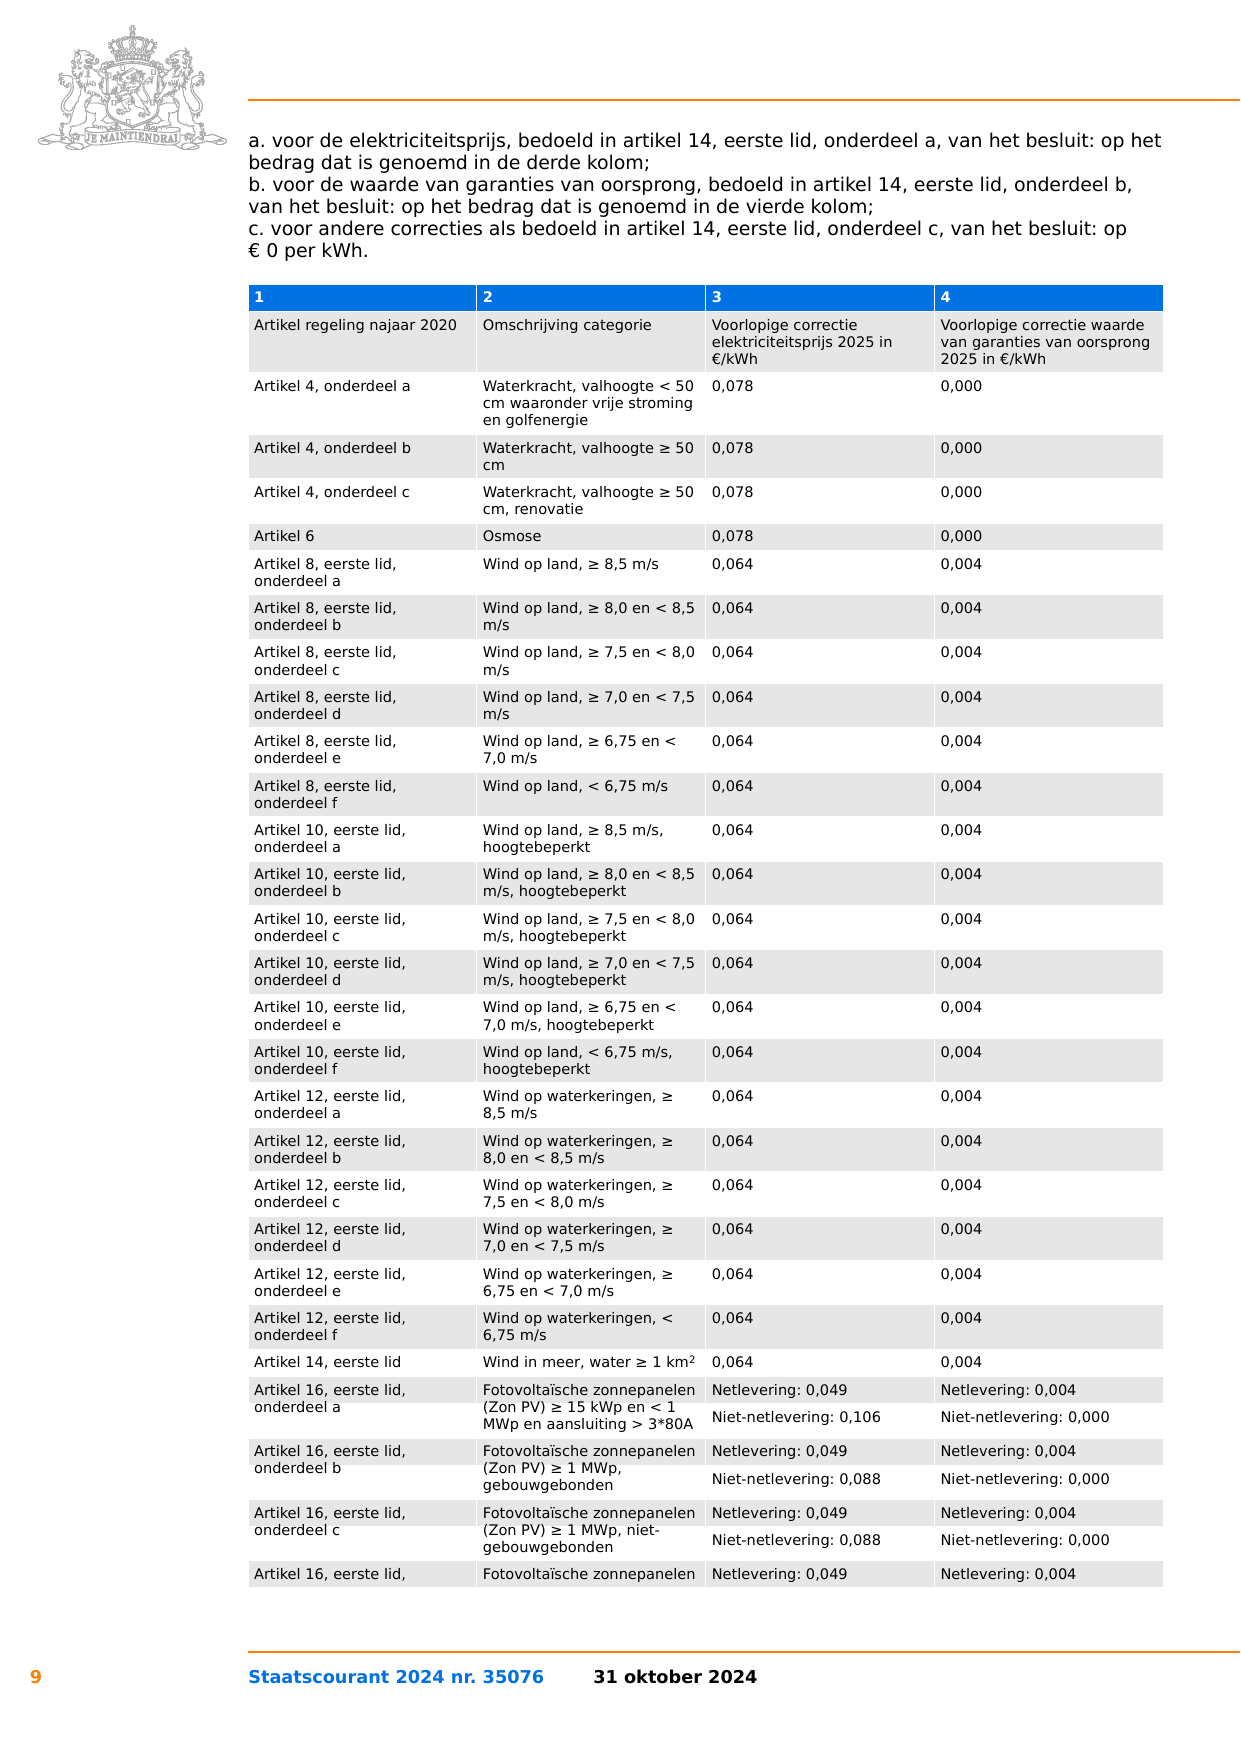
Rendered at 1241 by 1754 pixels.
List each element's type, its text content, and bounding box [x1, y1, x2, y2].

table_cell Wind op land, ≥ 7,0 en < 7,5 m/s [477, 684, 705, 727]
table_cell Artikel 8, eerste lid, onderdeel d [249, 684, 476, 727]
table_cell Wind op land, ≥ 8,5 m/s [477, 551, 705, 594]
table_cell 0,004 [935, 1172, 1163, 1216]
table_cell 0,064 [706, 817, 934, 861]
table_cell 0,064 [706, 950, 934, 994]
table_cell Waterkracht, valhoogte ≥ 50 cm [477, 435, 705, 478]
table_cell Netlevering: 0,004 [935, 1439, 1163, 1465]
table_cell 0,004 [935, 729, 1163, 772]
table_header 1 [249, 285, 476, 311]
table_cell 0,064 [706, 729, 934, 772]
text c. voor andere correcties als bedoeld in artikel 14, eerste lid, onderdeel c, van het besluit: op € 0 per kWh. [248, 218, 1163, 262]
table_cell Artikel 10, eerste lid, onderdeel e [249, 995, 476, 1038]
table_cell Artikel 8, eerste lid, onderdeel a [249, 551, 476, 594]
table_cell Fotovoltaïsche zonnepanelen (Zon PV) ≥ 15 kWp en < 1 MWp en aansluiting > 3*80A [477, 1377, 705, 1437]
table_cell Niet-netlevering: 0,000 [935, 1466, 1163, 1499]
table_cell 0,064 [706, 640, 934, 683]
table_cell Artikel 4, onderdeel a [249, 374, 476, 434]
table_cell Wind in meer, water ≥ 1 km2 [477, 1350, 705, 1376]
table_cell 0,064 [706, 551, 934, 594]
table_cell Osmose [477, 524, 705, 550]
table_cell Netlevering: 0,049 [706, 1439, 934, 1465]
text a. voor de elektriciteitsprijs, bedoeld in artikel 14, eerste lid, onderdeel a, van het besluit: op het bedrag dat is genoemd in de derde kolom; [248, 130, 1163, 174]
table_cell 0,004 [935, 817, 1163, 861]
table_cell 0,004 [935, 595, 1163, 639]
table_cell 0,004 [935, 862, 1163, 905]
table_cell 0,004 [935, 1084, 1163, 1127]
table_cell Fotovoltaïsche zonnepanelen (Zon PV) ≥ 1 MWp, gebouwgebonden [477, 1439, 705, 1499]
table_cell 0,004 [935, 684, 1163, 727]
table_cell Wind op land, ≥ 7,5 en < 8,0 m/s, hoogtebeperkt [477, 906, 705, 949]
table_cell Artikel 12, eerste lid, onderdeel c [249, 1172, 476, 1216]
table_cell 0,004 [935, 950, 1163, 994]
table_cell Artikel 12, eerste lid, onderdeel d [249, 1217, 476, 1260]
table_cell Artikel 4, onderdeel b [249, 435, 476, 478]
table_cell Artikel 4, onderdeel c [249, 479, 476, 522]
table_cell 0,064 [706, 1350, 934, 1376]
table_cell Netlevering: 0,049 [706, 1500, 934, 1526]
table_cell 0,004 [935, 1305, 1163, 1349]
table_cell 0,064 [706, 1039, 934, 1082]
table_cell Niet-netlevering: 0,088 [706, 1527, 934, 1560]
table_cell 0,064 [706, 1305, 934, 1349]
table_cell Voorlopige correctie elektriciteitsprijs 2025 in €/kWh [706, 312, 934, 372]
table_cell Artikel 12, eerste lid, onderdeel e [249, 1261, 476, 1304]
table_cell Artikel 12, eerste lid, onderdeel b [249, 1128, 476, 1171]
table_cell 0,064 [706, 773, 934, 816]
table_cell Wind op land, < 6,75 m/s [477, 773, 705, 816]
table_cell Netlevering: 0,049 [706, 1377, 934, 1403]
text b. voor de waarde van garanties van oorsprong, bedoeld in artikel 14, eerste lid, onderdeel b, van het besluit: op het bedrag dat is genoemd in de vierde kolom; [248, 174, 1163, 218]
table_cell 0,004 [935, 1261, 1163, 1304]
table_cell Wind op land, ≥ 6,75 en < 7,0 m/s [477, 729, 705, 772]
table_cell 0,064 [706, 995, 934, 1038]
table_cell 0,064 [706, 1084, 934, 1127]
table_cell 0,000 [935, 435, 1163, 478]
table_cell Netlevering: 0,004 [935, 1561, 1163, 1587]
table_cell Niet-netlevering: 0,106 [706, 1405, 934, 1437]
table_cell Artikel 14, eerste lid [249, 1350, 476, 1376]
table_cell 0,004 [935, 906, 1163, 949]
table_cell Artikel 8, eerste lid, onderdeel e [249, 729, 476, 772]
table_cell 0,064 [706, 1261, 934, 1304]
table_cell 0,000 [935, 479, 1163, 522]
table_cell Fotovoltaïsche zonnepanelen (Zon PV) ≥ 1 MWp, niet-gebouwgebonden [477, 1500, 705, 1560]
table_cell Wind op waterkeringen, ≥ 7,5 en < 8,0 m/s [477, 1172, 705, 1216]
table_header 3 [706, 285, 934, 311]
table_cell 0,064 [706, 595, 934, 639]
table_cell 0,004 [935, 995, 1163, 1038]
table_cell Fotovoltaïsche zonnepanelen [477, 1561, 705, 1587]
table_cell Wind op land, ≥ 8,0 en < 8,5 m/s [477, 595, 705, 639]
table_cell Wind op land, ≥ 6,75 en < 7,0 m/s, hoogtebeperkt [477, 995, 705, 1038]
table_cell Artikel 16, eerste lid, [249, 1561, 476, 1587]
table_cell Wind op land, ≥ 8,5 m/s, hoogtebeperkt [477, 817, 705, 861]
table_cell Artikel 10, eerste lid, onderdeel c [249, 906, 476, 949]
table_cell 0,064 [706, 906, 934, 949]
table_cell 0,004 [935, 640, 1163, 683]
table_cell Voorlopige correctie waarde van garanties van oorsprong 2025 in €/kWh [935, 312, 1163, 372]
table_cell 0,004 [935, 1128, 1163, 1171]
table_cell Artikel 10, eerste lid, onderdeel a [249, 817, 476, 861]
table_cell Wind op waterkeringen, < 6,75 m/s [477, 1305, 705, 1349]
table_cell 0,078 [706, 374, 934, 434]
table_cell 0,064 [706, 684, 934, 727]
table_cell Artikel 8, eerste lid, onderdeel c [249, 640, 476, 683]
table_cell Artikel 10, eerste lid, onderdeel b [249, 862, 476, 905]
table_cell Wind op land, ≥ 8,0 en < 8,5 m/s, hoogtebeperkt [477, 862, 705, 905]
table_cell Artikel 16, eerste lid, onderdeel b [249, 1439, 476, 1499]
table_cell Niet-netlevering: 0,000 [935, 1527, 1163, 1560]
table_cell 0,064 [706, 862, 934, 905]
table_cell Niet-netlevering: 0,088 [706, 1466, 934, 1499]
table_cell 0,004 [935, 551, 1163, 594]
table_cell 0,004 [935, 773, 1163, 816]
table_cell Waterkracht, valhoogte ≥ 50 cm, renovatie [477, 479, 705, 522]
picture [38, 25, 227, 150]
table_cell Wind op land, ≥ 7,0 en < 7,5 m/s, hoogtebeperkt [477, 950, 705, 994]
table_cell Wind op waterkeringen, ≥ 8,0 en < 8,5 m/s [477, 1128, 705, 1171]
table_cell 0,078 [706, 435, 934, 478]
table_cell Wind op land, < 6,75 m/s, hoogtebeperkt [477, 1039, 705, 1082]
table_cell Artikel 8, eerste lid, onderdeel b [249, 595, 476, 639]
table_header 4 [935, 285, 1163, 311]
table_cell Omschrijving categorie [477, 312, 705, 372]
table_cell 0,004 [935, 1039, 1163, 1082]
table_cell Wind op land, ≥ 7,5 en < 8,0 m/s [477, 640, 705, 683]
table_cell 0,064 [706, 1172, 934, 1216]
table_cell Artikel 6 [249, 524, 476, 550]
table_cell Artikel 10, eerste lid, onderdeel d [249, 950, 476, 994]
table_cell 0,064 [706, 1128, 934, 1171]
table_cell Artikel 16, eerste lid, onderdeel a [249, 1377, 476, 1437]
table_cell Artikel 12, eerste lid, onderdeel a [249, 1084, 476, 1127]
table_cell 0,004 [935, 1350, 1163, 1376]
table_cell Wind op waterkeringen, ≥ 6,75 en < 7,0 m/s [477, 1261, 705, 1304]
table_cell Waterkracht, valhoogte < 50 cm waaronder vrije stroming en golfenergie [477, 374, 705, 434]
table_cell 0,078 [706, 524, 934, 550]
table_cell Wind op waterkeringen, ≥ 7,0 en < 7,5 m/s [477, 1217, 705, 1260]
table_cell Artikel 16, eerste lid, onderdeel c [249, 1500, 476, 1560]
table_cell Artikel 8, eerste lid, onderdeel f [249, 773, 476, 816]
table_cell Netlevering: 0,004 [935, 1500, 1163, 1526]
table_cell Niet-netlevering: 0,000 [935, 1405, 1163, 1437]
table_cell 0,000 [935, 524, 1163, 550]
table_cell Wind op waterkeringen, ≥ 8,5 m/s [477, 1084, 705, 1127]
table_cell 0,064 [706, 1217, 934, 1260]
table_header 2 [477, 285, 705, 311]
table_cell Netlevering: 0,049 [706, 1561, 934, 1587]
table_cell 0,078 [706, 479, 934, 522]
table_cell Artikel 12, eerste lid, onderdeel f [249, 1305, 476, 1349]
table_cell 0,004 [935, 1217, 1163, 1260]
table_cell Artikel regeling najaar 2020 [249, 312, 476, 372]
table_cell Artikel 10, eerste lid, onderdeel f [249, 1039, 476, 1082]
table_cell 0,000 [935, 374, 1163, 434]
table_cell Netlevering: 0,004 [935, 1377, 1163, 1403]
